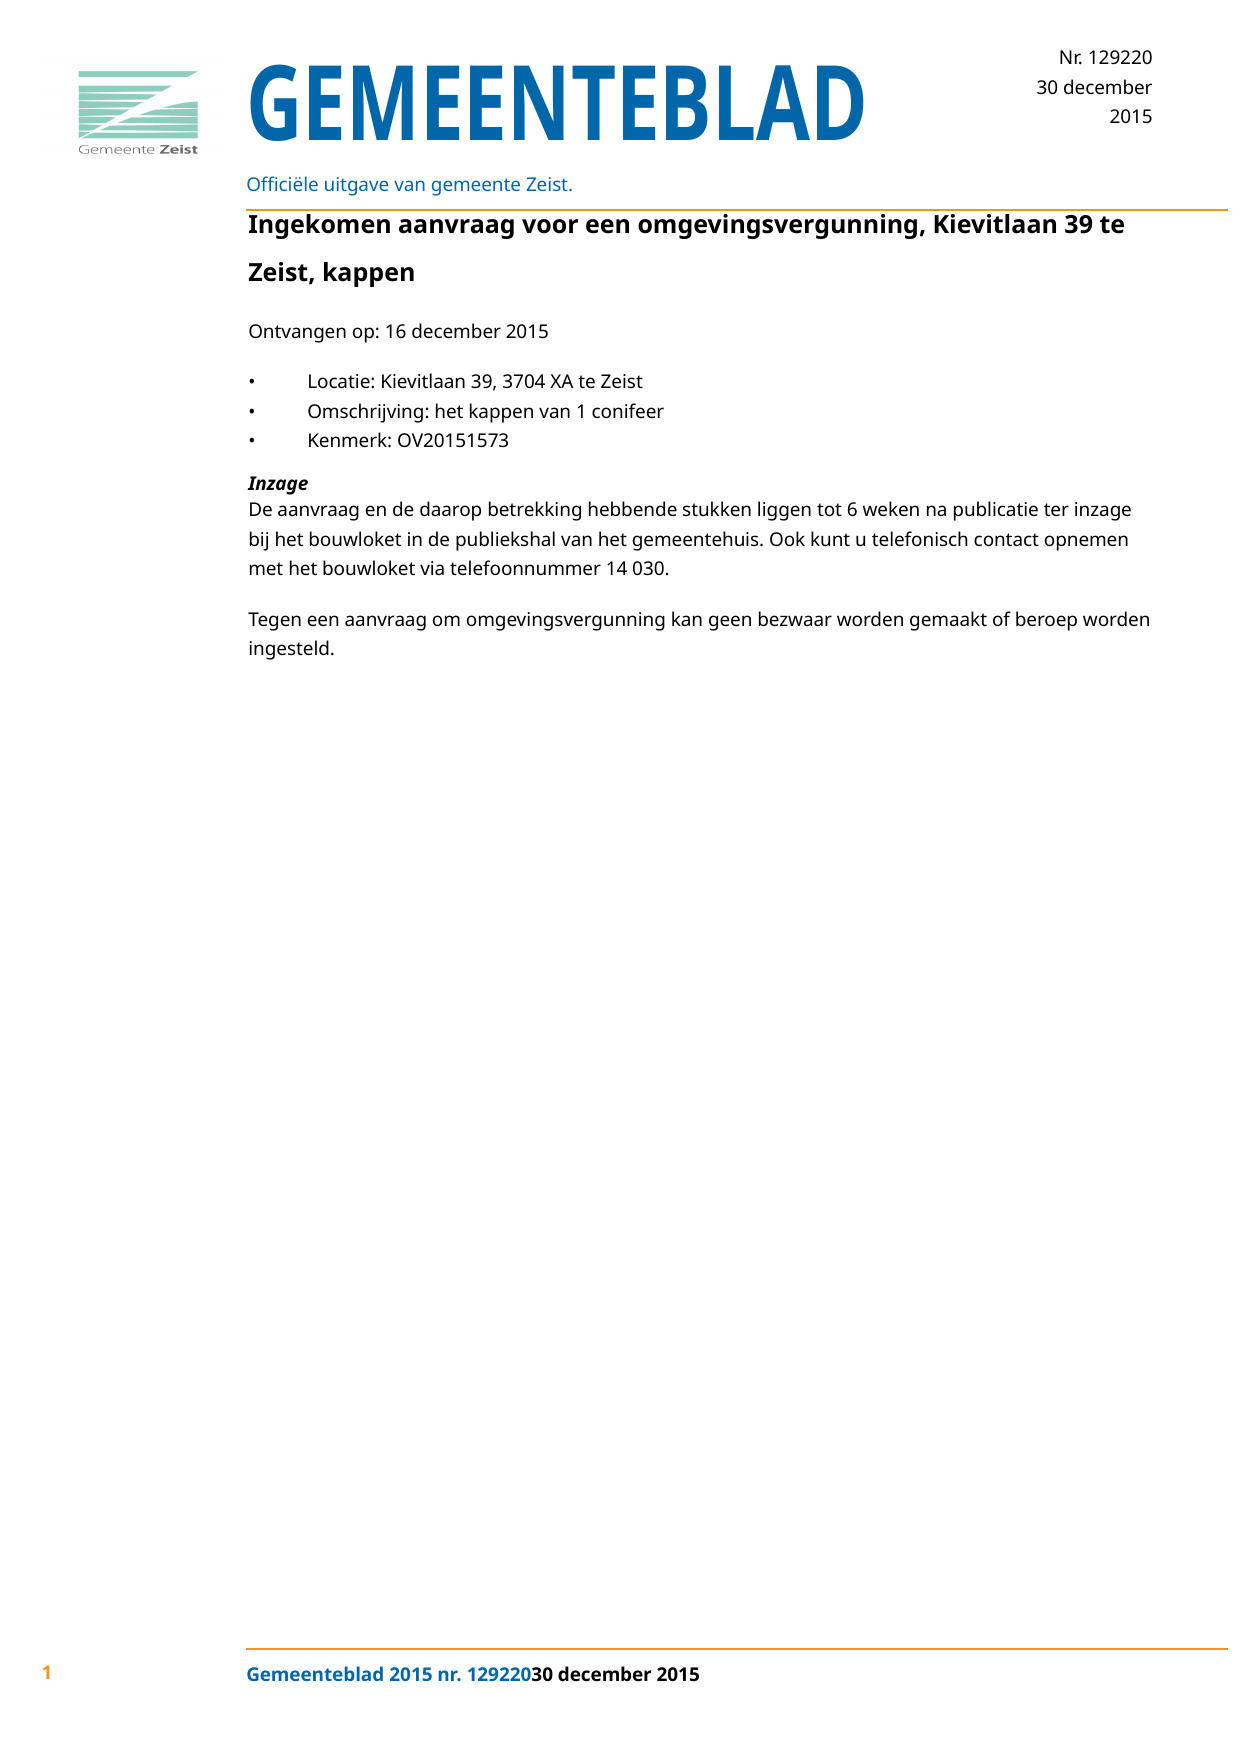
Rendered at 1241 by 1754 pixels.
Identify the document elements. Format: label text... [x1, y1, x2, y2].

text Ingekomen aanvraag voor een omgevingsvergunning, Kievitlaan 39 te Zeist, kappen [248, 211, 1152, 288]
text Tegen een aanvraag om omgevingsvergunning kan geen bezwaar worden gemaakt of beroep worden ingesteld. [248, 606, 1152, 661]
list Locatie: Kievitlaan 39, 3704 XA te Zeist [248, 368, 1152, 394]
list Kenmerk: OV20151573 [248, 427, 1152, 453]
text De aanvraag en de daarop betrekking hebbende stukken liggen tot 6 weken na publicatie ter inzage bij het bouwloket in de publiekshal van het gemeentehuis. Ook kunt u telefonisch contact opnemen met het bouwloket via telefoonnummer 14 030. [248, 496, 1152, 581]
picture [41, 47, 231, 172]
text Ontvangen op: 16 december 2015 [248, 318, 1152, 344]
text Inzage [248, 471, 1152, 496]
list Omschrijving: het kappen van 1 conifeer [248, 398, 1152, 424]
